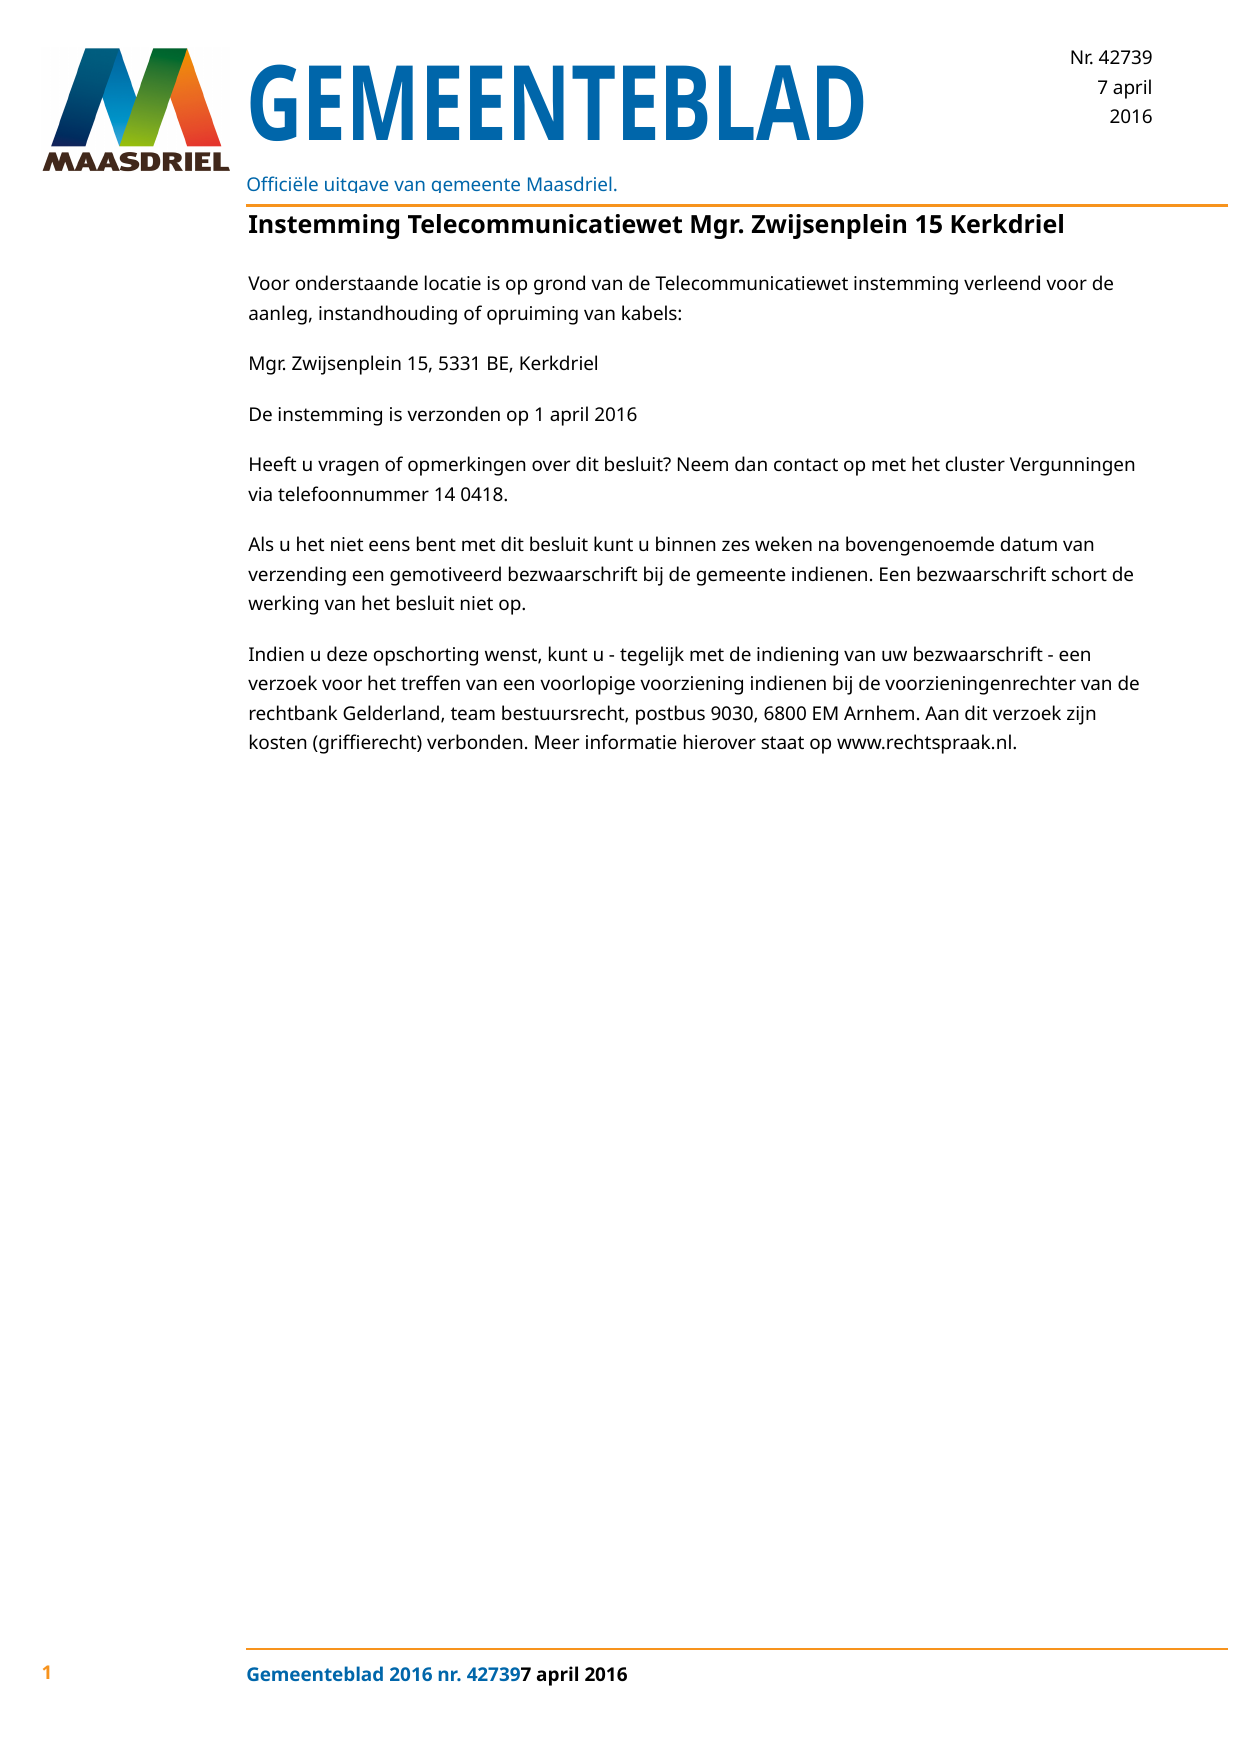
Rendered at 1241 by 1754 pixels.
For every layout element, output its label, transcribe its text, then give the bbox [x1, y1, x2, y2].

text Indien u deze opschorting wenst, kunt u - tegelijk met de indiening van uw bezwaarschrift - een verzoek voor het treffen van een voorlopige voorziening indienen bij de voorzieningenrechter van de rechtbank Gelderland, team bestuursrecht, postbus 9030, 6800 EM Arnhem. Aan dit verzoek zijn kosten (griffierecht) verbonden. Meer informatie hierover staat op www.rechtspraak.nl. [248, 641, 1152, 755]
text Voor onderstaande locatie is op grond van de Telecommunicatiewet instemming verleend voor de aanleg, instandhouding of opruiming van kabels: [248, 270, 1152, 326]
text Mgr. Zwijsenplein 15, 5331 BE, Kerkdriel [248, 350, 1152, 376]
text De instemming is verzonden op 1 april 2016 [248, 401, 1152, 426]
text Instemming Telecommunicatiewet Mgr. Zwijsenplein 15 Kerkdriel [248, 207, 1152, 241]
text Heeft u vragen of opmerkingen over dit besluit? Neem dan contact op met het cluster Vergunningen via telefoonnummer 14 0418. [248, 451, 1152, 506]
text Als u het niet eens bent met dit besluit kunt u binnen zes weken na bovengenoemde datum van verzending een gemotiveerd bezwaarschrift bij de gemeente indienen. Een bezwaarschrift schort de werking van het besluit niet op. [248, 531, 1152, 616]
picture [41, 47, 231, 172]
